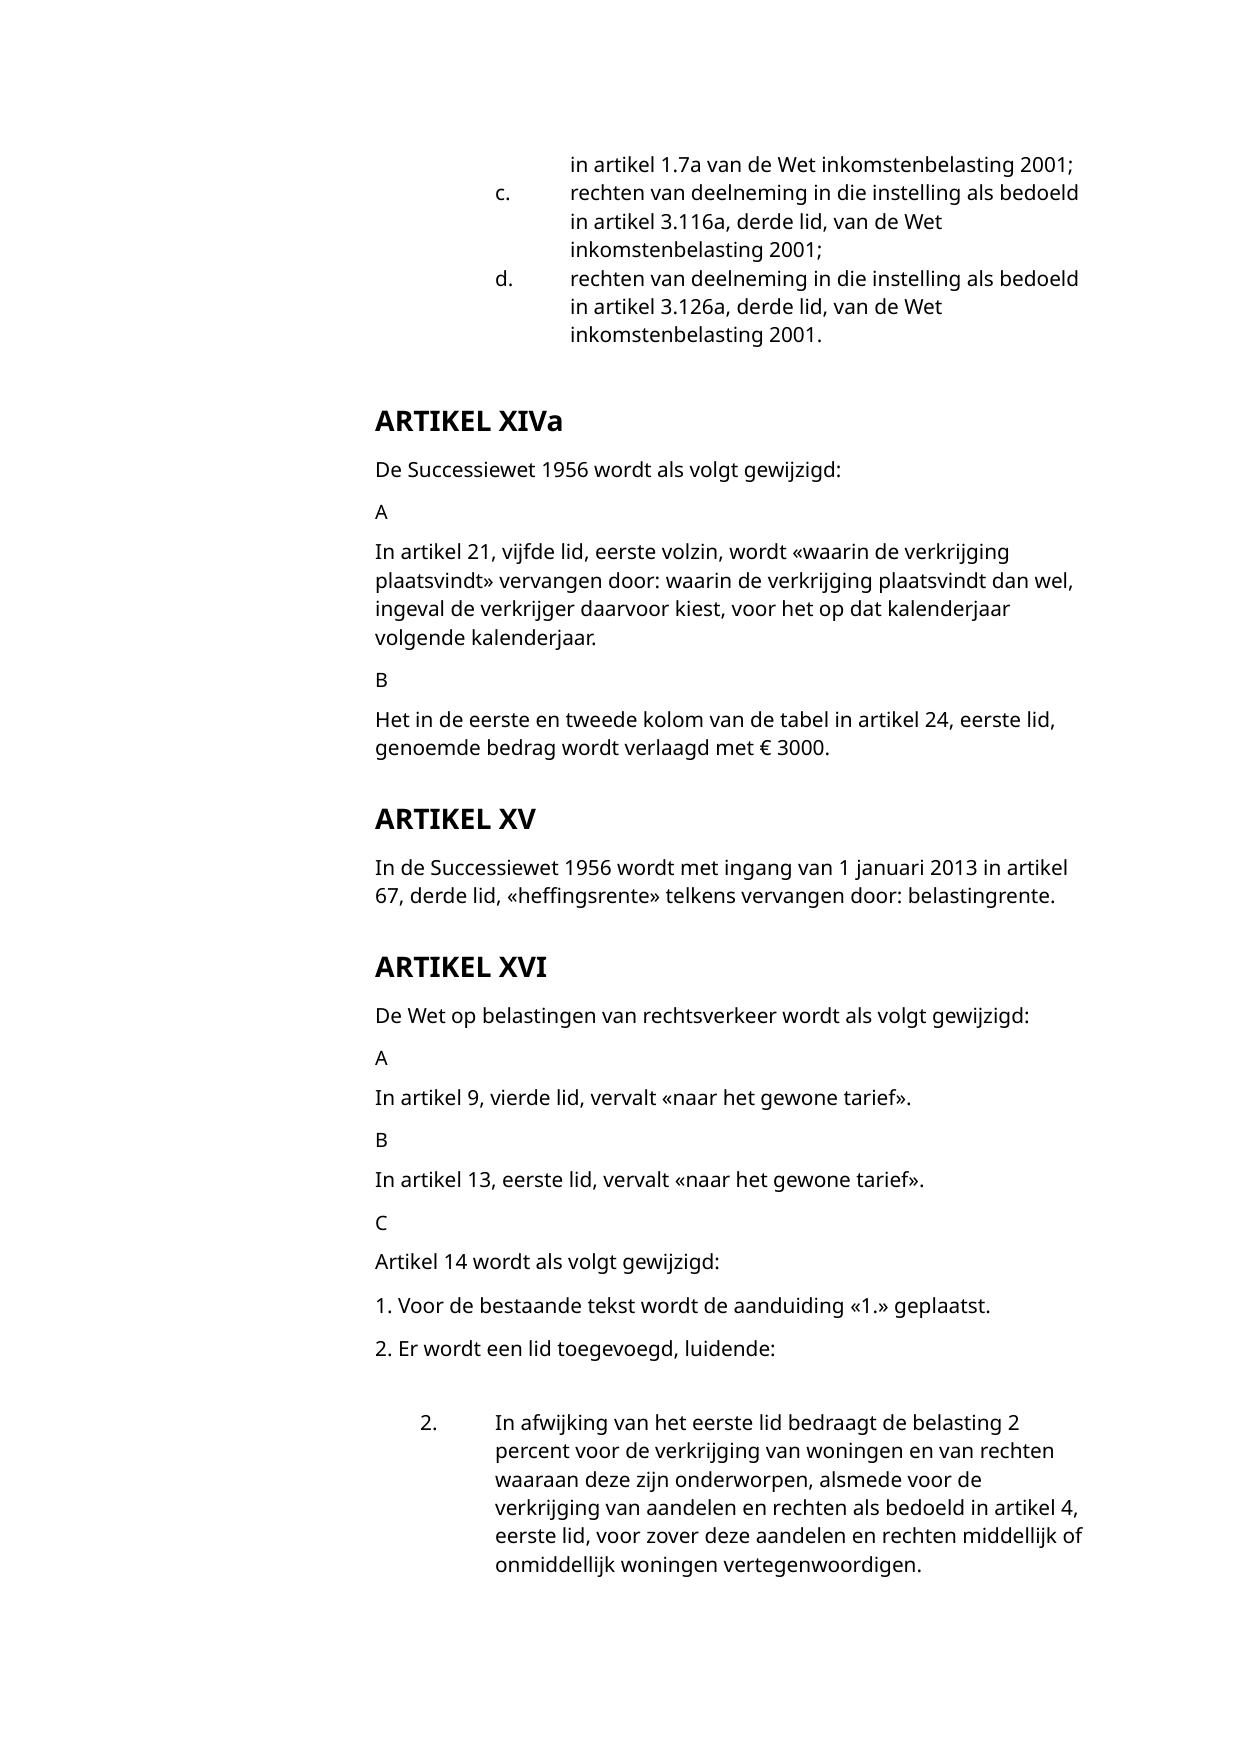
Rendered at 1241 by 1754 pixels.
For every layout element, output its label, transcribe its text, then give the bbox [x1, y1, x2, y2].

text 2. Er wordt een lid toegevoegd, luidende: [375, 1334, 1090, 1363]
list rechten van deelneming in die instelling als bedoeld in artikel 3.116a, derde lid, van de Wet inkomstenbelasting 2001; [495, 178, 1090, 264]
list In afwijking van het eerste lid bedraagt de belasting 2 percent voor de verkrijging van woningen en van rechten waaraan deze zijn onderworpen, alsmede voor de verkrijging van aandelen en rechten als bedoeld in artikel 4, eerste lid, voor zover deze aandelen en rechten middellijk of onmiddellijk woningen vertegenwoordigen. [420, 1408, 1090, 1578]
text Artikel 14 wordt als volgt gewijzigd: [375, 1247, 1090, 1276]
subtitle ARTIKEL XV [375, 799, 1090, 838]
text A [375, 1044, 1090, 1071]
text In artikel 21, vijfde lid, eerste volzin, wordt «waarin de verkrijging plaatsvindt» vervangen door: waarin de verkrijging plaatsvindt dan wel, ingeval de verkrijger daarvoor kiest, voor het op dat kalenderjaar volgende kalenderjaar. [375, 537, 1090, 651]
text In de Successiewet 1956 wordt met ingang van 1 januari 2013 in artikel 67, derde lid, «heffingsrente» telkens vervangen door: belastingrente. [375, 853, 1090, 910]
text C [375, 1209, 1090, 1236]
text De Successiewet 1956 wordt als volgt gewijzigd: [375, 455, 1090, 484]
text In artikel 9, vierde lid, vervalt «naar het gewone tarief». [375, 1083, 1090, 1112]
text A [375, 499, 1090, 526]
text De Wet op belastingen van rechtsverkeer wordt als volgt gewijzigd: [375, 1001, 1090, 1029]
subtitle ARTIKEL XIVa [375, 402, 1090, 440]
list in artikel 1.7a van de Wet inkomstenbelasting 2001; [495, 150, 1090, 178]
text B [375, 1127, 1090, 1153]
text Het in de eerste en tweede kolom van de tabel in artikel 24, eerste lid, genoemde bedrag wordt verlaagd met € 3000. [375, 705, 1090, 762]
text In artikel 13, eerste lid, vervalt «naar het gewone tarief». [375, 1165, 1090, 1194]
text B [375, 666, 1090, 693]
text 1. Voor de bestaande tekst wordt de aanduiding «1.» geplaatst. [375, 1291, 1090, 1319]
subtitle ARTIKEL XVI [375, 947, 1090, 986]
list rechten van deelneming in die instelling als bedoeld in artikel 3.126a, derde lid, van de Wet inkomstenbelasting 2001. [495, 264, 1090, 349]
